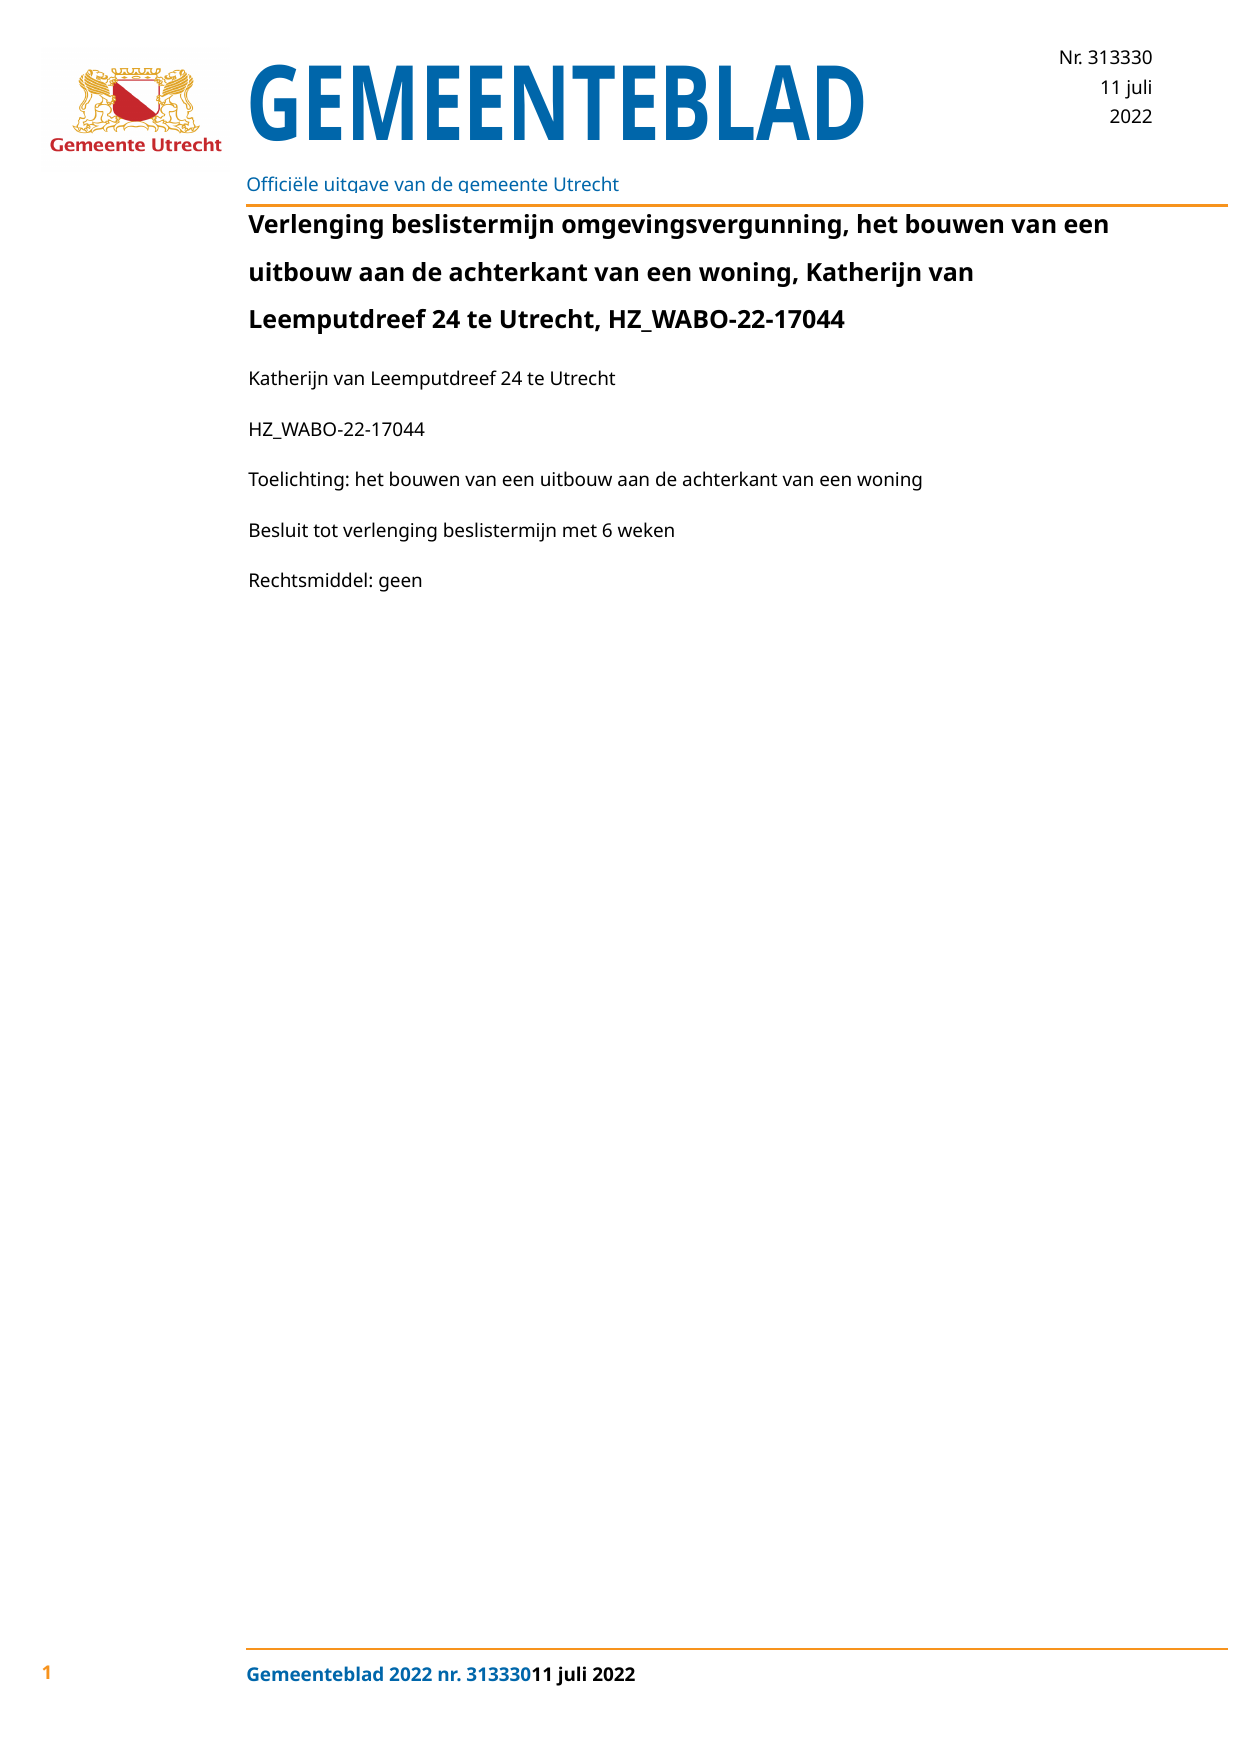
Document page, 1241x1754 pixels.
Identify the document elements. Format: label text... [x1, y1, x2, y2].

text Rechtsmiddel: geen [248, 567, 1152, 593]
text Katherijn van Leemputdreef 24 te Utrecht [248, 366, 1152, 391]
text Toelichting: het bouwen van een uitbouw aan de achterkant van een woning [248, 466, 1152, 492]
text Verlenging beslistermijn omgevingsvergunning, het bouwen van een uitbouw aan de achterkant van een woning, Katherijn van Leemputdreef 24 te Utrecht, HZ_WABO-22-17044 [248, 207, 1152, 336]
text HZ_WABO-22-17044 [248, 416, 1152, 442]
picture [41, 47, 231, 172]
text Besluit tot verlenging beslistermijn met 6 weken [248, 517, 1152, 542]
